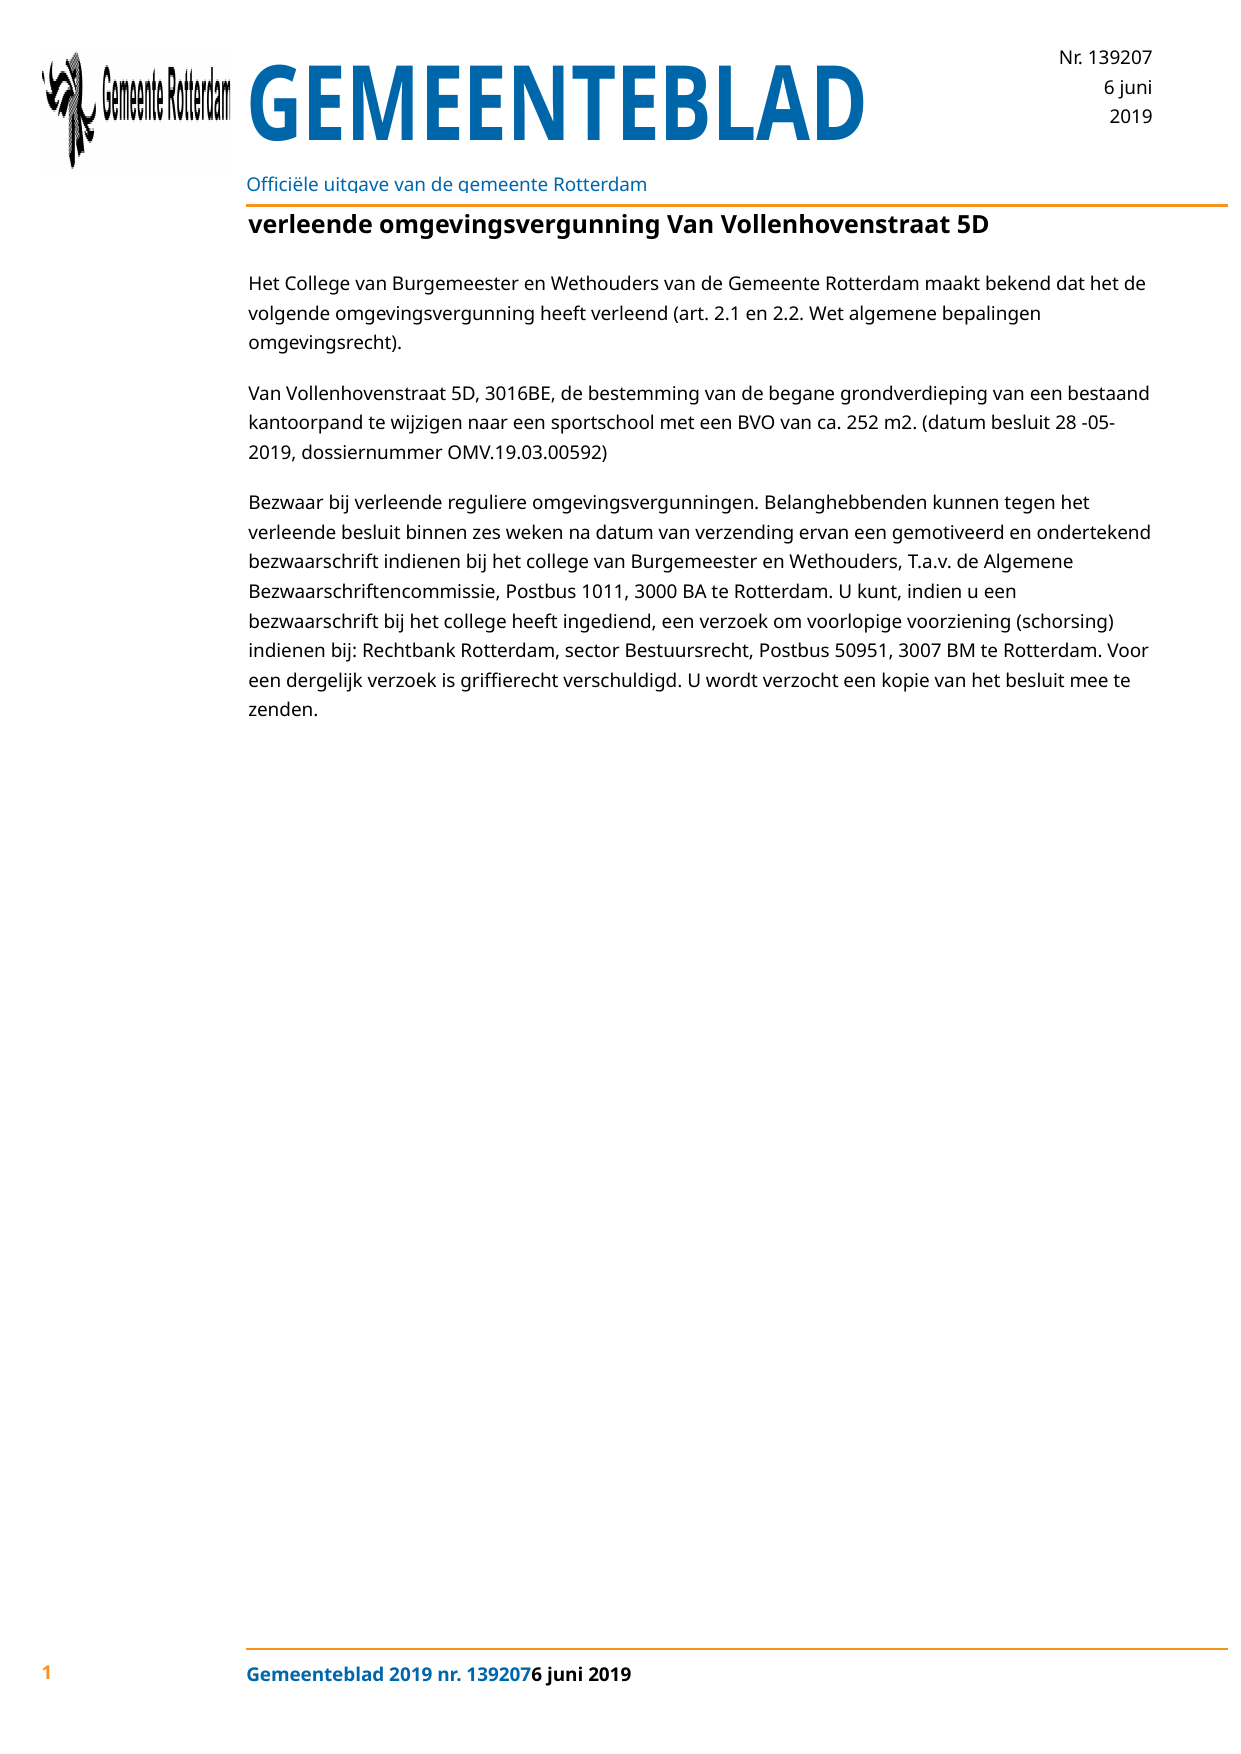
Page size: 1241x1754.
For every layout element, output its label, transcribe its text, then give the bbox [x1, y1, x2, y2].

picture [41, 47, 231, 172]
text Bezwaar bij verleende reguliere omgevingsvergunningen. Belanghebbenden kunnen tegen het verleende besluit binnen zes weken na datum van verzending ervan een gemotiveerd en ondertekend bezwaarschrift indienen bij het college van Burgemeester en Wethouders, T.a.v. de Algemene Bezwaarschriftencommissie, Postbus 1011, 3000 BA te Rotterdam. U kunt, indien u een bezwaarschrift bij het college heeft ingediend, een verzoek om voorlopige voorziening (schorsing) indienen bij: Rechtbank Rotterdam, sector Bestuursrecht, Postbus 50951, 3007 BM te Rotterdam. Voor een dergelijk verzoek is griffierecht verschuldigd. U wordt verzocht een kopie van het besluit mee te zenden. [248, 489, 1152, 722]
text verleende omgevingsvergunning Van Vollenhovenstraat 5D [248, 207, 1152, 241]
text Van Vollenhovenstraat 5D, 3016BE, de bestemming van de begane grondverdieping van een bestaand kantoorpand te wijzigen naar een sportschool met een BVO van ca. 252 m2. (datum besluit 28 -05-2019, dossiernummer OMV.19.03.00592) [248, 380, 1152, 465]
text Het College van Burgemeester en Wethouders van de Gemeente Rotterdam maakt bekend dat het de volgende omgevingsvergunning heeft verleend (art. 2.1 en 2.2. Wet algemene bepalingen omgevingsrecht). [248, 270, 1152, 355]
